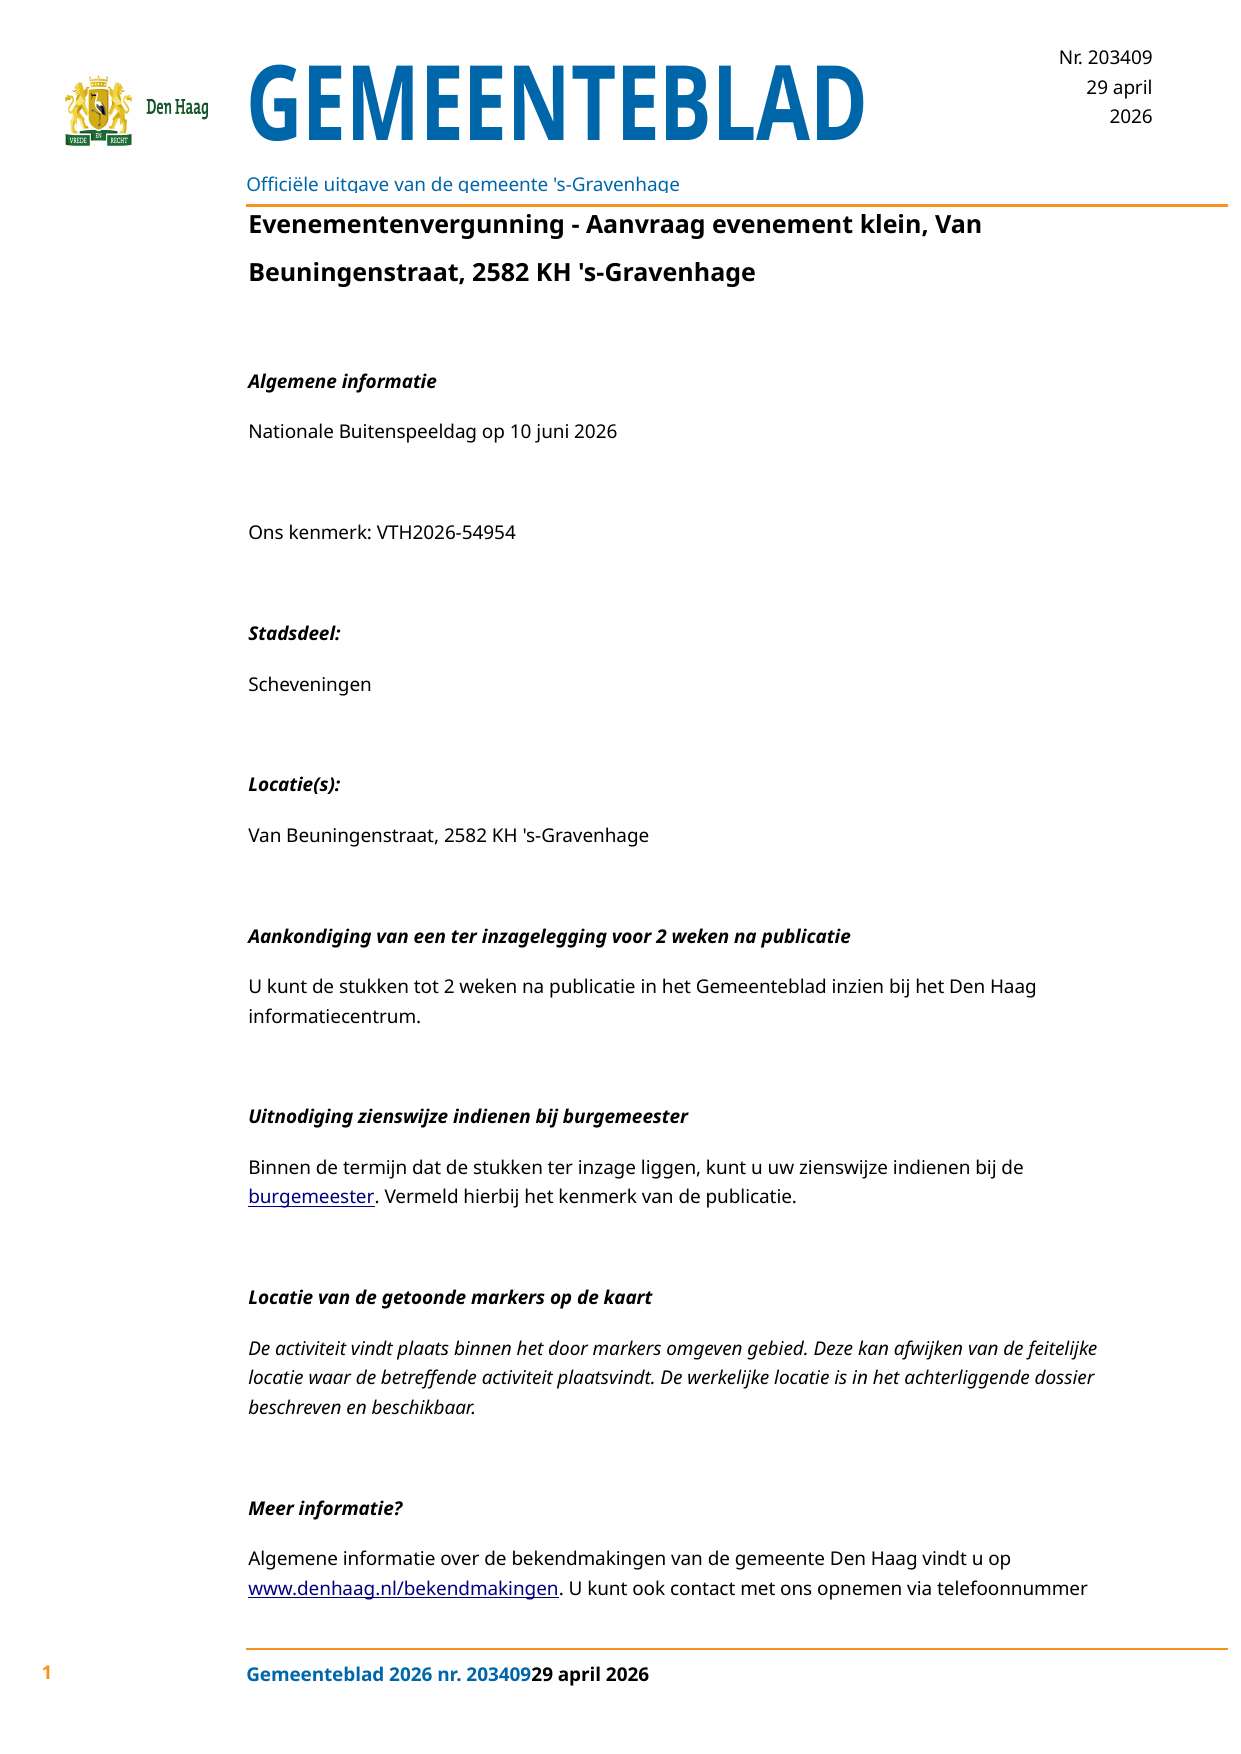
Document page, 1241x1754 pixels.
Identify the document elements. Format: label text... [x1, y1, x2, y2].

text Binnen de termijn dat de stukken ter inzage liggen, kunt u uw zienswijze indienen bij de burgemeester. Vermeld hierbij het kenmerk van de publicatie. [248, 1154, 1152, 1209]
text U kunt de stukken tot 2 weken na publicatie in het Gemeenteblad inzien bij het Den Haag informatiecentrum. [248, 973, 1152, 1029]
picture [41, 47, 231, 172]
text Algemene informatie over de bekendmakingen van de gemeente Den Haag vindt u op www.denhaag.nl/bekendmakingen. U kunt ook contact met ons opnemen via telefoonnummer [248, 1545, 1152, 1601]
text Stadsdeel: [248, 620, 1152, 646]
text Aankondiging van een ter inzagelegging voor 2 weken na publicatie [248, 923, 1152, 949]
text Evenementenvergunning - Aanvraag evenement klein, Van Beuningenstraat, 2582 KH 's-Gravenhage [248, 207, 1152, 288]
text De activiteit vindt plaats binnen het door markers omgeven gebied. Deze kan afwijken van de feitelijke locatie waar de betreffende activiteit plaatsvindt. De werkelijke locatie is in het achterliggende dossier beschreven en beschikbaar. [248, 1335, 1152, 1420]
text Scheveningen [248, 671, 1152, 697]
text Van Beuningenstraat, 2582 KH 's-Gravenhage [248, 822, 1152, 848]
text Uitnodiging zienswijze indienen bij burgemeester [248, 1104, 1152, 1129]
text Locatie(s): [248, 772, 1152, 797]
text Nationale Buitenspeeldag op 10 juni 2026 [248, 419, 1152, 444]
text Locatie van de getoonde markers op de kaart [248, 1284, 1152, 1310]
text Meer informatie? [248, 1495, 1152, 1521]
text Ons kenmerk: VTH2026-54954 [248, 519, 1152, 545]
text Algemene informatie [248, 368, 1152, 394]
